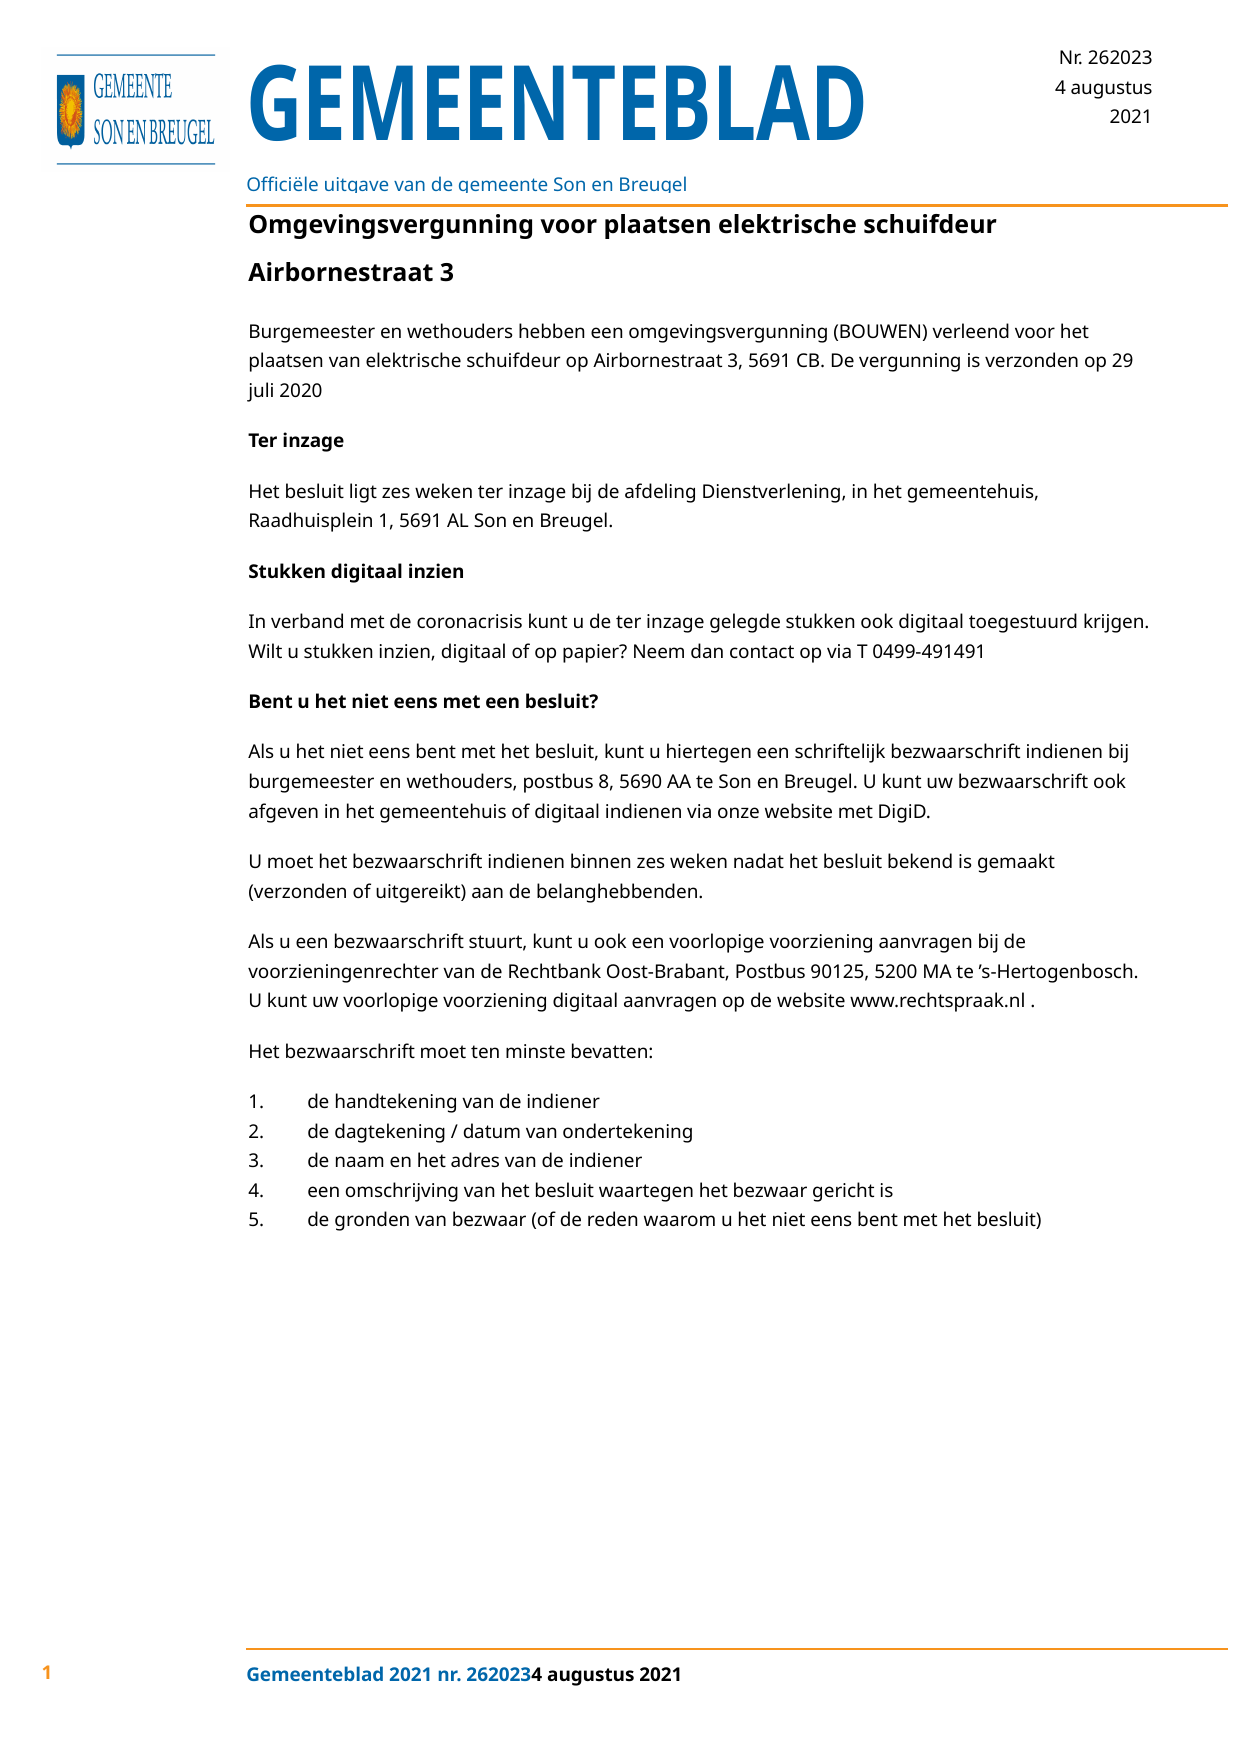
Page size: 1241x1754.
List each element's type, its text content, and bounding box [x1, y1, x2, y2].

text Omgevingsvergunning voor plaatsen elektrische schuifdeur Airbornestraat 3 [248, 207, 1152, 288]
text Als u een bezwaarschrift stuurt, kunt u ook een voorlopige voorziening aanvragen bij de voorzieningenrechter van de Rechtbank Oost-Brabant, Postbus 90125, 5200 MA te ’s-Hertogenbosch. U kunt uw voorlopige voorziening digitaal aanvragen op de website www.rechtspraak.nl . [248, 928, 1152, 1013]
list de naam en het adres van de indiener [248, 1147, 1152, 1173]
text Als u het niet eens bent met het besluit, kunt u hiertegen een schriftelijk bezwaarschrift indienen bij burgemeester en wethouders, postbus 8, 5690 AA te Son en Breugel. U kunt uw bezwaarschrift ook afgeven in het gemeentehuis of digitaal indienen via onze website met DigiD. [248, 739, 1152, 824]
list de dagtekening / datum van ondertekening [248, 1118, 1152, 1144]
text Het besluit ligt zes weken ter inzage bij de afdeling Dienstverlening, in het gemeentehuis, Raadhuisplein 1, 5691 AL Son en Breugel. [248, 478, 1152, 533]
list de handtekening van de indiener [248, 1088, 1152, 1114]
text Burgemeester en wethouders hebben een omgevingsvergunning (BOUWEN) verleend voor het plaatsen van elektrische schuifdeur op Airbornestraat 3, 5691 CB. De vergunning is verzonden op 29 juli 2020 [248, 318, 1152, 403]
text Het bezwaarschrift moet ten minste bevatten: [248, 1038, 1152, 1064]
text In verband met de coronacrisis kunt u de ter inzage gelegde stukken ook digitaal toegestuurd krijgen. Wilt u stukken inzien, digitaal of op papier? Neem dan contact op via T 0499-491491 [248, 608, 1152, 664]
picture [41, 47, 231, 172]
text Stukken digitaal inzien [248, 558, 1152, 584]
list een omschrijving van het besluit waartegen het bezwaar gericht is [248, 1177, 1152, 1203]
text U moet het bezwaarschrift indienen binnen zes weken nadat het besluit bekend is gemaakt (verzonden of uitgereikt) aan de belanghebbenden. [248, 848, 1152, 904]
text Ter inzage [248, 427, 1152, 453]
list de gronden van bezwaar (of de reden waarom u het niet eens bent met het besluit) [248, 1207, 1152, 1232]
text Bent u het niet eens met een besluit? [248, 688, 1152, 714]
